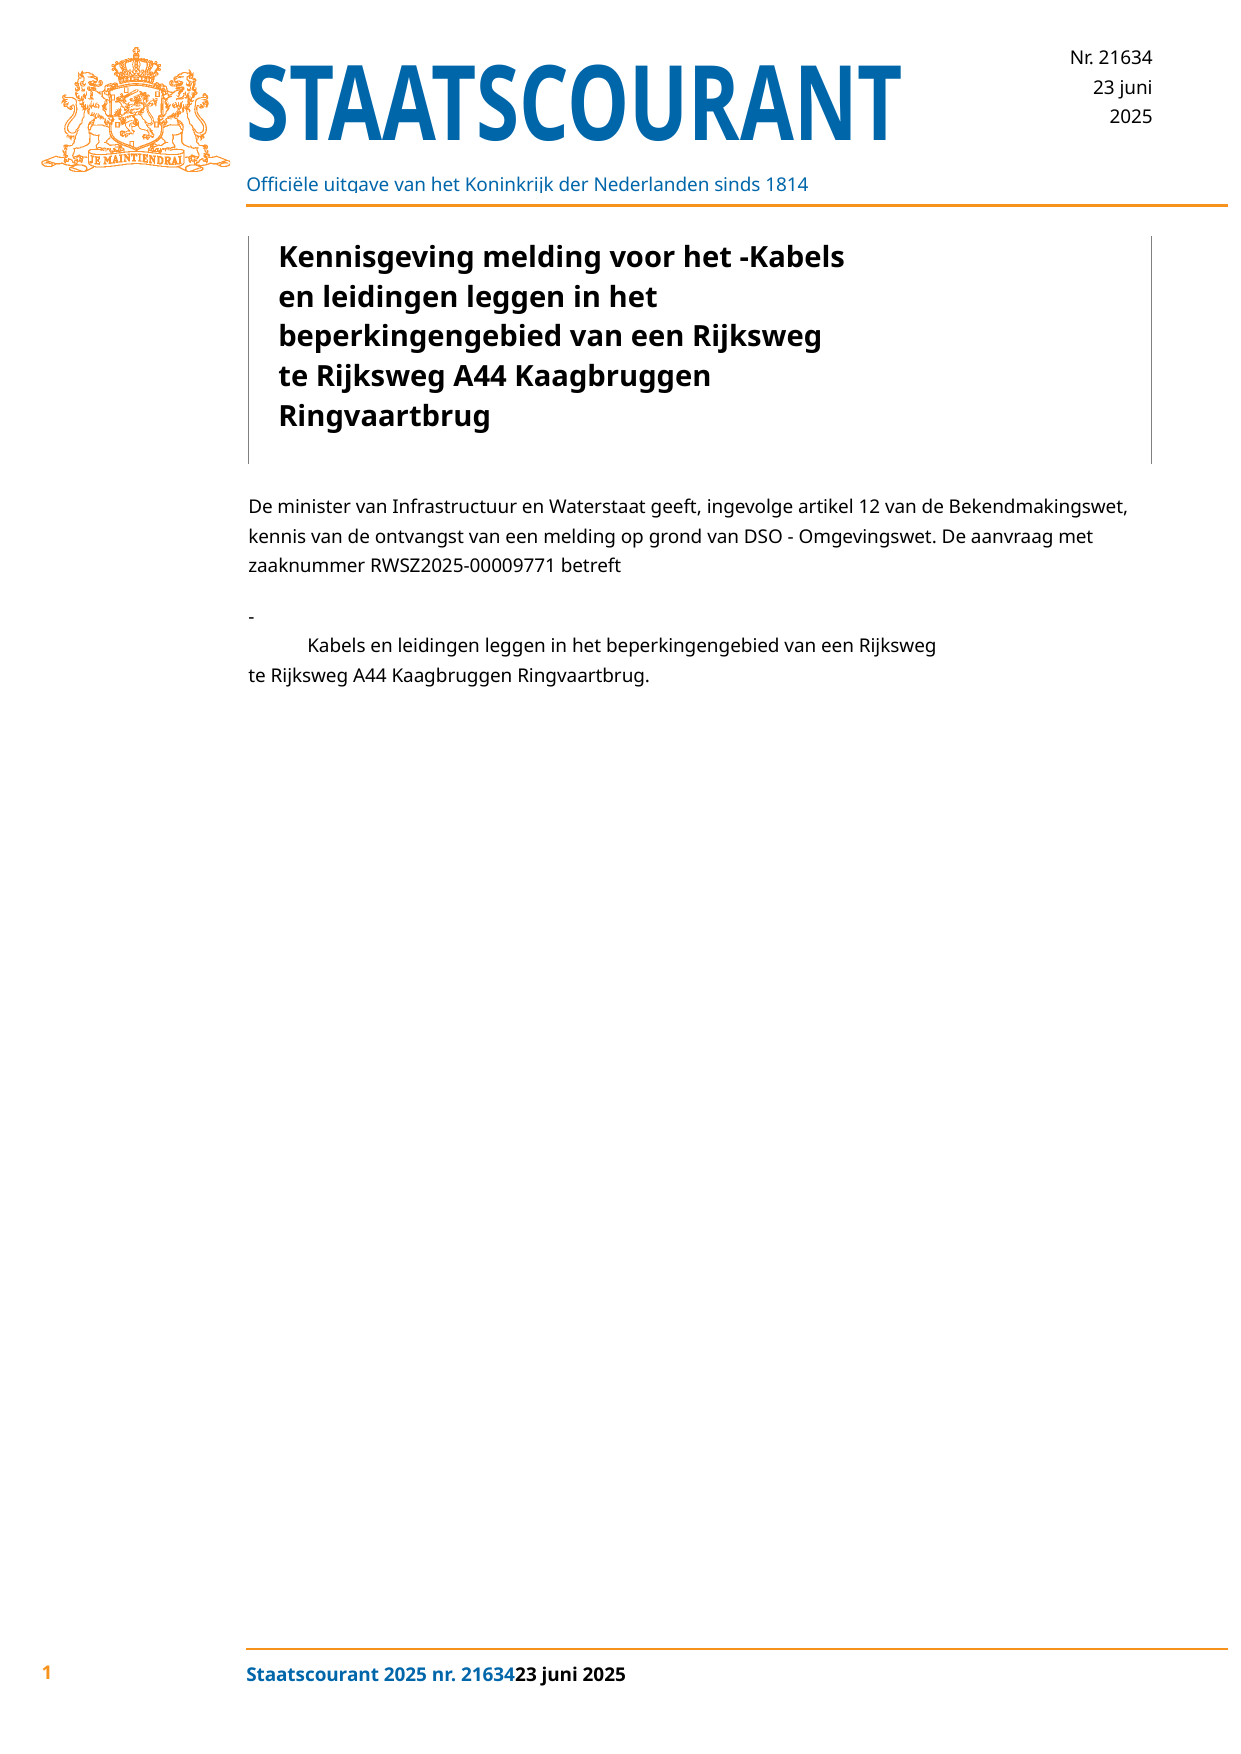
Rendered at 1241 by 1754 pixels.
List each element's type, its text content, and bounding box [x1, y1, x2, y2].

picture [912, 236, 1090, 414]
table_header [850, 236, 912, 413]
text De minister van Infrastructuur en Waterstaat geeft, ingevolge artikel 12 van de Bekendmakingswet, kennis van de ontvangst van een melding op grond van DSO - Omgevingswet. De aanvraag met zaaknummer RWSZ2025-00009771 betreft [248, 493, 1152, 578]
table_header [1090, 236, 1151, 413]
picture [41, 47, 231, 172]
text te Rijksweg A44 Kaagbruggen Ringvaartbrug. [248, 662, 1152, 688]
table_header [850, 414, 1151, 464]
list Kabels en leidingen leggen in het beperkingengebied van een Rijksweg [248, 632, 1152, 658]
table_header Kennisgeving melding voor het -Kabels en leidingen leggen in het beperkingengebied van een Rijksweg te Rijksweg A44 Kaagbruggen Ringvaartbrug [249, 236, 850, 464]
